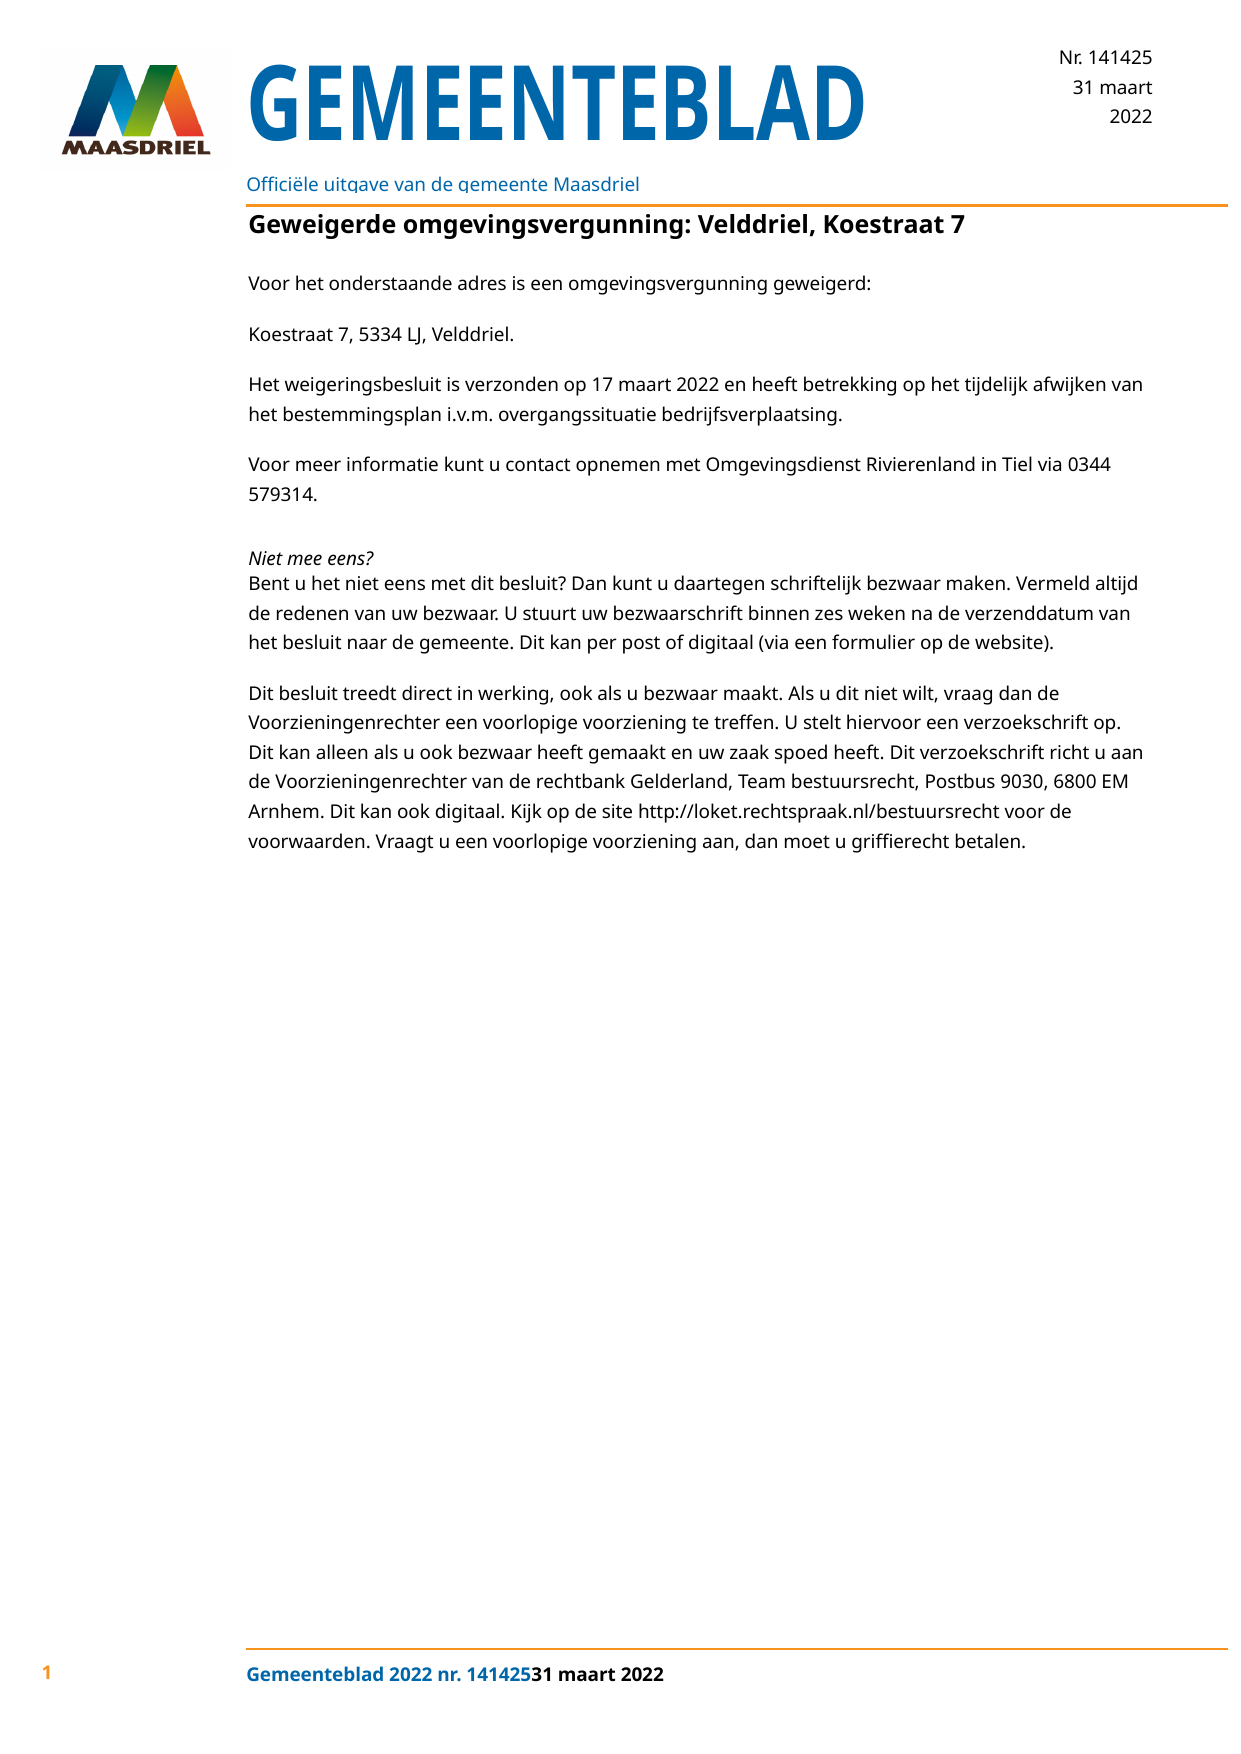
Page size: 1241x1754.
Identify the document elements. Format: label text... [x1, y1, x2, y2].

text Dit besluit treedt direct in werking, ook als u bezwaar maakt. Als u dit niet wilt, vraag dan de Voorzieningenrechter een voorlopige voorziening te treffen. U stelt hiervoor een verzoekschrift op. Dit kan alleen als u ook bezwaar heeft gemaakt en uw zaak spoed heeft. Dit verzoekschrift richt u aan de Voorzieningenrechter van de rechtbank Gelderland, Team bestuursrecht, Postbus 9030, 6800 EM Arnhem. Dit kan ook digitaal. Kijk op de site http://loket.rechtspraak.nl/bestuursrecht voor de voorwaarden. Vraagt u een voorlopige voorziening aan, dan moet u griffierecht betalen. [248, 680, 1152, 854]
text Voor het onderstaande adres is een omgevingsvergunning geweigerd: [248, 270, 1152, 296]
text Niet mee eens? [248, 545, 1152, 570]
text Koestraat 7, 5334 LJ, Velddriel. [248, 321, 1152, 346]
text Geweigerde omgevingsvergunning: Velddriel, Koestraat 7 [248, 207, 1152, 241]
picture [41, 47, 231, 172]
text Voor meer informatie kunt u contact opnemen met Omgevingsdienst Rivierenland in Tiel via 0344 579314. [248, 451, 1152, 506]
text Het weigeringsbesluit is verzonden op 17 maart 2022 en heeft betrekking op het tijdelijk afwijken van het bestemmingsplan i.v.m. overgangssituatie bedrijfsverplaatsing. [248, 371, 1152, 426]
text Bent u het niet eens met dit besluit? Dan kunt u daartegen schriftelijk bezwaar maken. Vermeld altijd de redenen van uw bezwaar. U stuurt uw bezwaarschrift binnen zes weken na de verzenddatum van het besluit naar de gemeente. Dit kan per post of digitaal (via een formulier op de website). [248, 570, 1152, 655]
